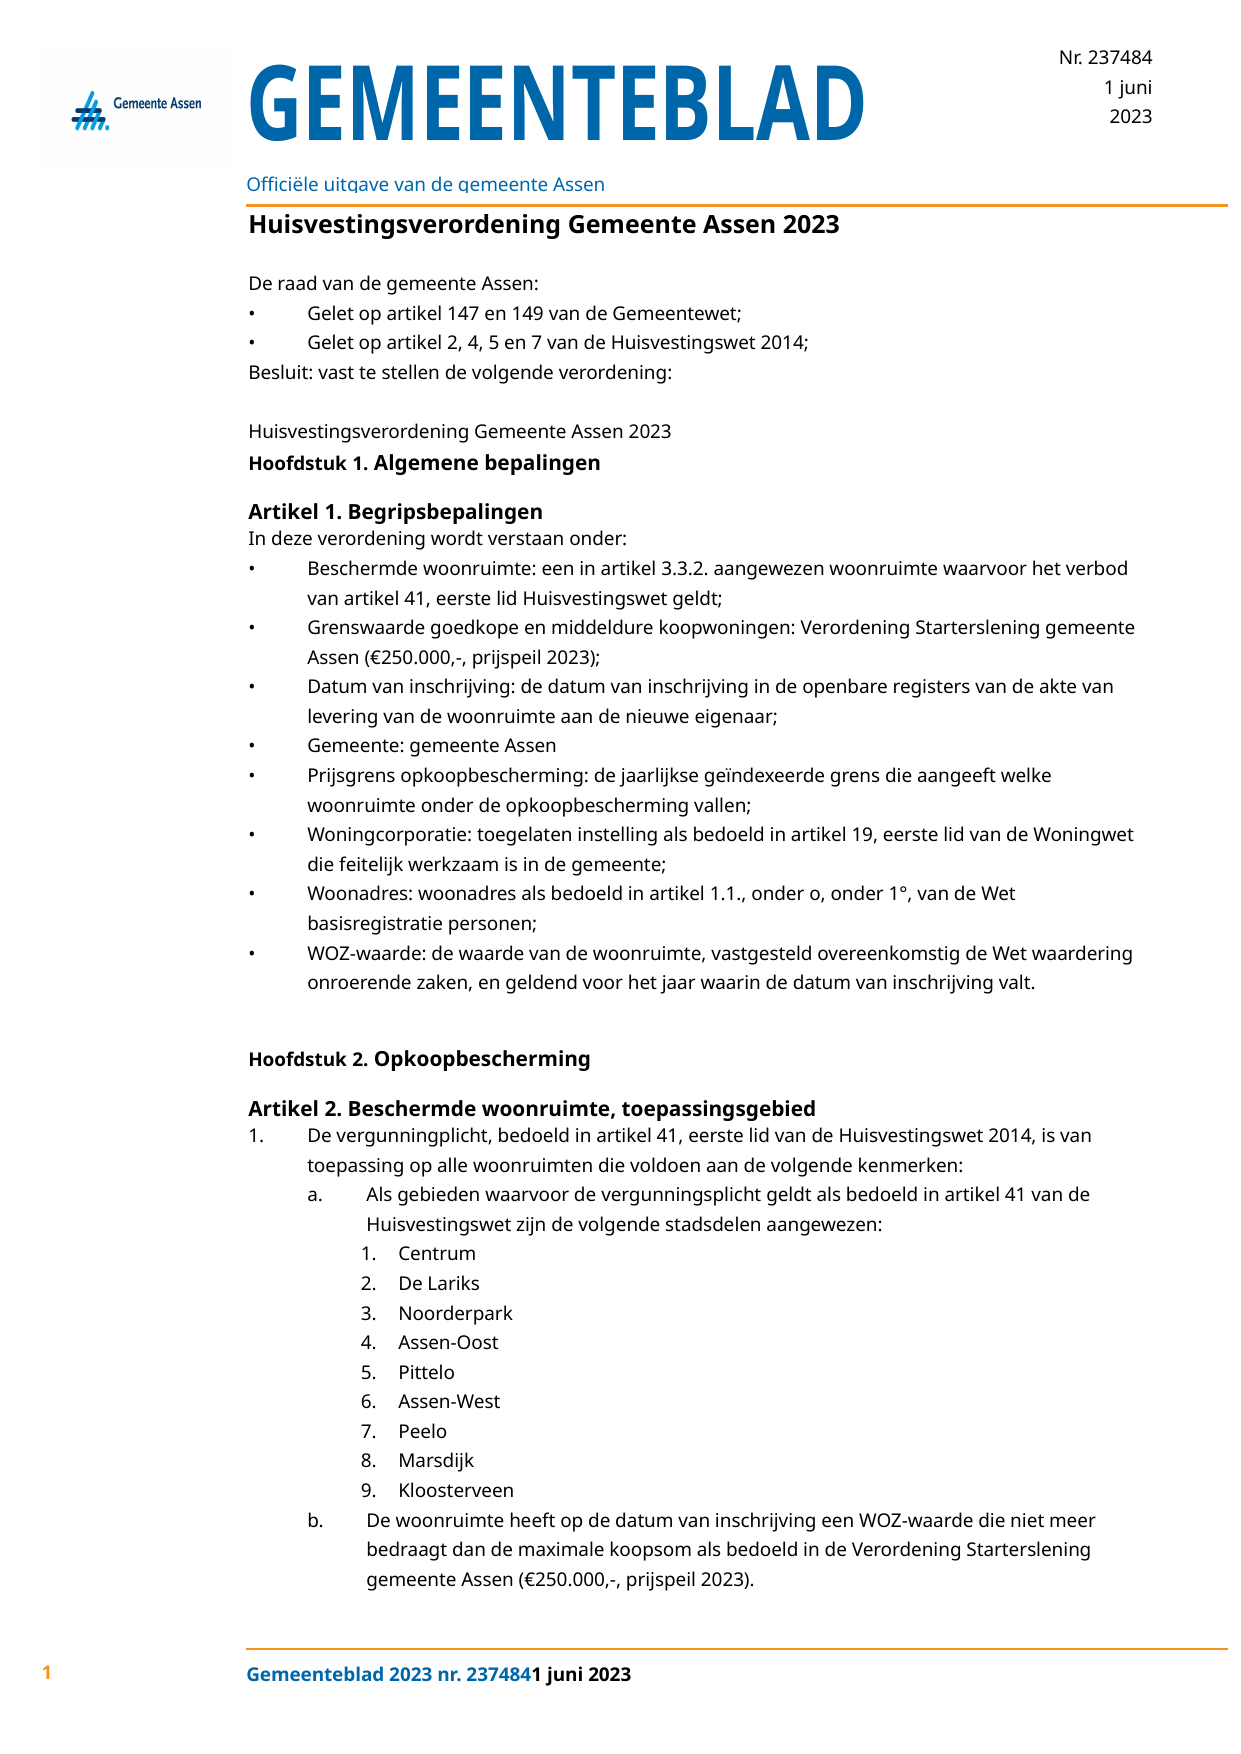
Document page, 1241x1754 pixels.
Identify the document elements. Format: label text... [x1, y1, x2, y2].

text De raad van de gemeente Assen: [248, 270, 1152, 296]
list Centrum [361, 1241, 1152, 1266]
text Hoofdstuk 1. Algemene bepalingen [248, 448, 1152, 476]
list Woonadres: woonadres als bedoeld in artikel 1.1., onder o, onder 1°, van de Wet basisregistratie personen; [248, 881, 1152, 936]
list Beschermde woonruimte: een in artikel 3.3.2. aangewezen woonruimte waarvoor het verbod van artikel 41, eerste lid Huisvestingswet geldt; [248, 555, 1152, 610]
text Huisvestingsverordening Gemeente Assen 2023 [248, 207, 1152, 241]
picture [41, 47, 231, 172]
list Marsdijk [361, 1448, 1152, 1473]
list Als gebieden waarvoor de vergunningsplicht geldt als bedoeld in artikel 41 van de Huisvestingswet zijn de volgende stadsdelen aangewezen: [307, 1181, 1152, 1237]
text Hoofdstuk 2. Opkoopbescherming [248, 1044, 1152, 1073]
list De woonruimte heeft op de datum van inschrijving een WOZ-waarde die niet meer bedraagt dan de maximale koopsom als bedoeld in de Verordening Starterslening gemeente Assen (€250.000,-, prijspeil 2023). [307, 1507, 1152, 1592]
text In deze verordening wordt verstaan onder: [248, 526, 1152, 551]
list Peelo [361, 1418, 1152, 1444]
list Prijsgrens opkoopbescherming: de jaarlijkse geïndexeerde grens die aangeeft welke woonruimte onder de opkoopbescherming vallen; [248, 762, 1152, 817]
text Huisvestingsverordening Gemeente Assen 2023 [248, 418, 1152, 444]
list Pittelo [361, 1359, 1152, 1384]
list Noorderpark [361, 1300, 1152, 1325]
list Gelet op artikel 2, 4, 5 en 7 van de Huisvestingswet 2014; [248, 329, 1152, 355]
list Woningcorporatie: toegelaten instelling als bedoeld in artikel 19, eerste lid van de Woningwet die feitelijk werkzaam is in de gemeente; [248, 821, 1152, 877]
list WOZ-waarde: de waarde van de woonruimte, vastgesteld overeenkomstig de Wet waardering onroerende zaken, en geldend voor het jaar waarin de datum van inschrijving valt. [248, 940, 1152, 995]
list Assen-Oost [361, 1329, 1152, 1355]
list Grenswaarde goedkope en middeldure koopwoningen: Verordening Starterslening gemeente Assen (€250.000,-, prijspeil 2023); [248, 614, 1152, 669]
list Assen-West [361, 1388, 1152, 1414]
list De vergunningplicht, bedoeld in artikel 41, eerste lid van de Huisvestingswet 2014, is van toepassing op alle woonruimten die voldoen aan de volgende kenmerken: [248, 1122, 1152, 1177]
list De Lariks [361, 1270, 1152, 1296]
text Artikel 2. Beschermde woonruimte, toepassingsgebied [248, 1094, 1152, 1122]
list Datum van inschrijving: de datum van inschrijving in de openbare registers van de akte van levering van de woonruimte aan de nieuwe eigenaar; [248, 673, 1152, 729]
list Gemeente: gemeente Assen [248, 733, 1152, 758]
text Artikel 1. Begripsbepalingen [248, 497, 1152, 526]
list Kloosterveen [361, 1477, 1152, 1503]
text Besluit: vast te stellen de volgende verordening: [248, 359, 1152, 385]
list Gelet op artikel 147 en 149 van de Gemeentewet; [248, 300, 1152, 326]
